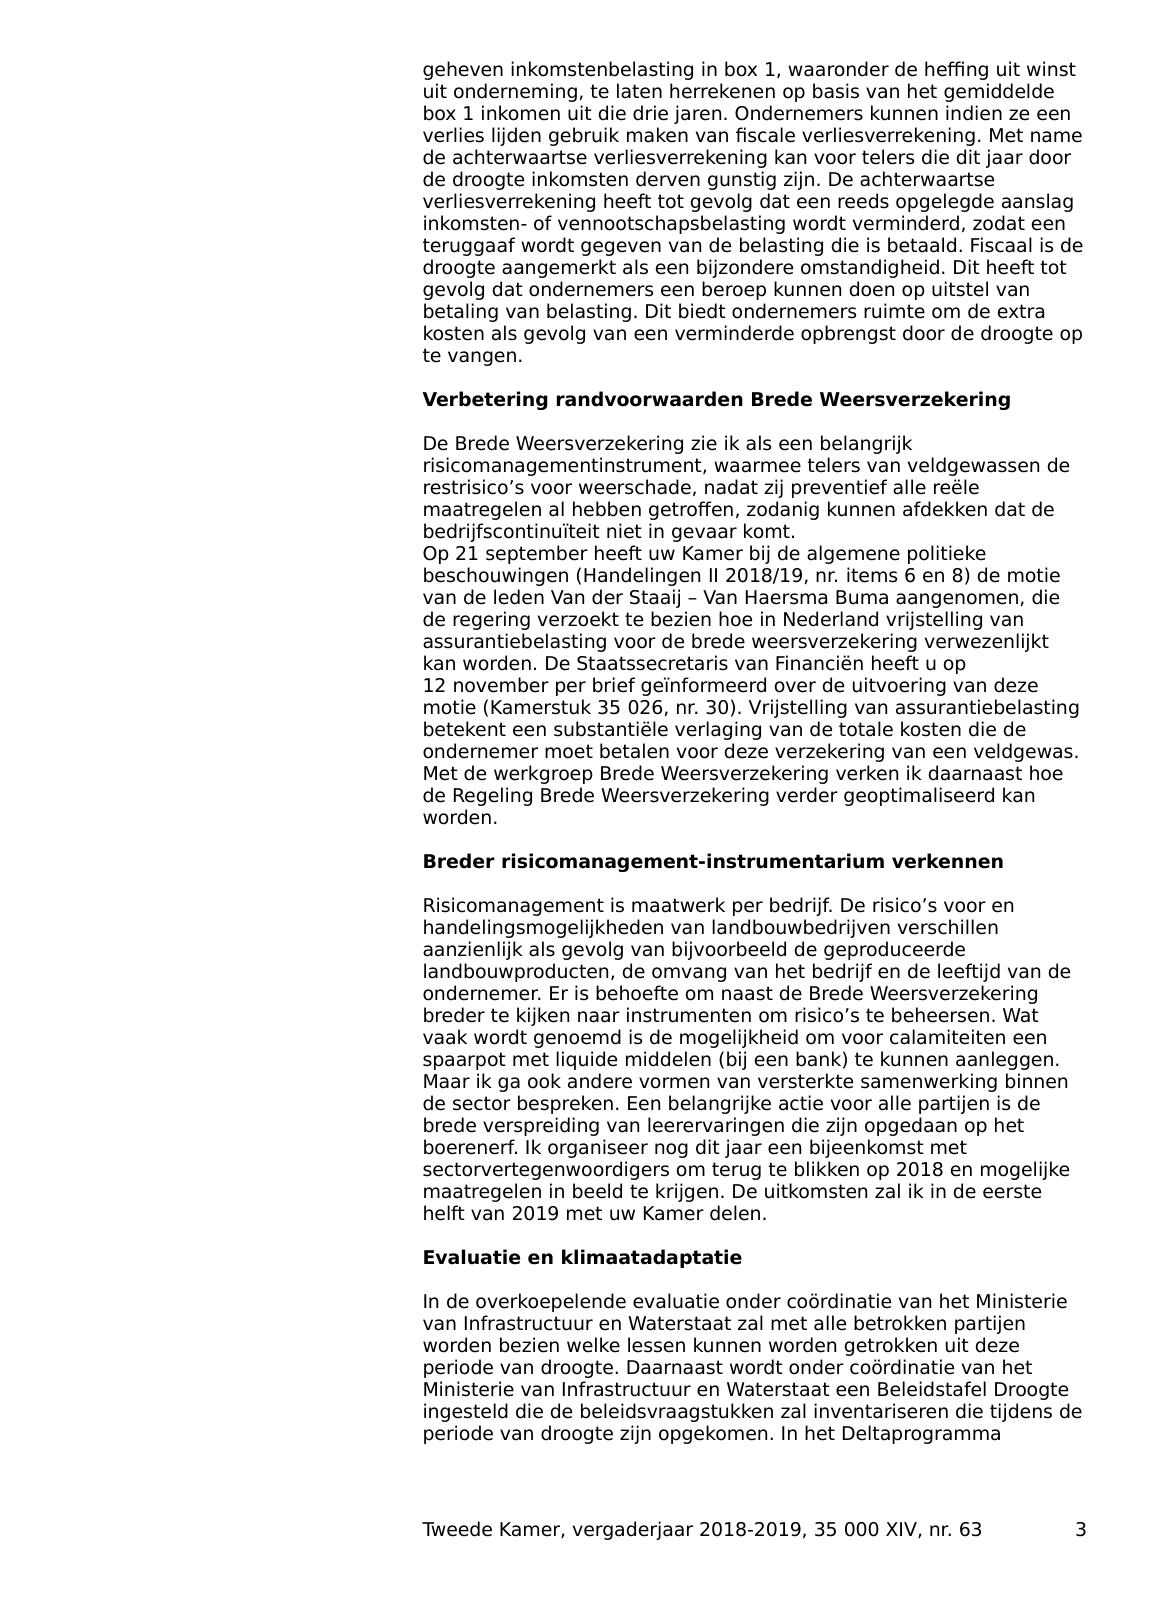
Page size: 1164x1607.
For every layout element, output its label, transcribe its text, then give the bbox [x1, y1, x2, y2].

text Op 21 september heeft uw Kamer bij de algemene politieke beschouwingen (Handelingen II 2018/19, nr. items 6 en 8) de motie van de leden Van der Staaij – Van Haersma Buma aangenomen, die de regering verzoekt te bezien hoe in Nederland vrijstelling van assurantiebelasting voor de brede weersverzekering verwezenlijkt kan worden. De Staatssecretaris van Financiën heeft u op 12 november per brief geïnformeerd over de uitvoering van deze motie (Kamerstuk 35 026, nr. 30). Vrijstelling van assurantiebelasting betekent een substantiële verlaging van de totale kosten die de ondernemer moet betalen voor deze verzekering van een veldgewas. [422, 543, 1087, 763]
subtitle Verbetering randvoorwaarden Brede Weersverzekering [422, 389, 1087, 411]
text Risicomanagement is maatwerk per bedrijf. De risico’s voor en handelingsmogelijkheden van landbouwbedrijven verschillen aanzienlijk als gevolg van bijvoorbeeld de geproduceerde landbouwproducten, de omvang van het bedrijf en de leeftijd van de ondernemer. Er is behoefte om naast de Brede Weersverzekering breder te kijken naar instrumenten om risico’s te beheersen. Wat vaak wordt genoemd is de mogelijkheid om voor calamiteiten een spaarpot met liquide middelen (bij een bank) te kunnen aanleggen. Maar ik ga ook andere vormen van versterkte samenwerking binnen de sector bespreken. Een belangrijke actie voor alle partijen is de brede verspreiding van leerervaringen die zijn opgedaan op het boerenerf. Ik organiseer nog dit jaar een bijeenkomst met sectorvertegenwoordigers om terug te blikken op 2018 en mogelijke maatregelen in beeld te krijgen. De uitkomsten zal ik in de eerste helft van 2019 met uw Kamer delen. [422, 895, 1087, 1225]
text In de overkoepelende evaluatie onder coördinatie van het Ministerie van Infrastructuur en Waterstaat zal met alle betrokken partijen worden bezien welke lessen kunnen worden getrokken uit deze periode van droogte. Daarnaast wordt onder coördinatie van het Ministerie van Infrastructuur en Waterstaat een Beleidstafel Droogte ingesteld die de beleidsvraagstukken zal inventariseren die tijdens de periode van droogte zijn opgekomen. In het Deltaprogramma [422, 1291, 1087, 1445]
text geheven inkomstenbelasting in box 1, waaronder de heffing uit winst uit onderneming, te laten herrekenen op basis van het gemiddelde box 1 inkomen uit die drie jaren. Ondernemers kunnen indien ze een verlies lijden gebruik maken van fiscale verliesverrekening. Met name de achterwaartse verliesverrekening kan voor telers die dit jaar door de droogte inkomsten derven gunstig zijn. De achterwaartse verliesverrekening heeft tot gevolg dat een reeds opgelegde aanslag inkomsten- of vennootschapsbelasting wordt verminderd, zodat een teruggaaf wordt gegeven van de belasting die is betaald. Fiscaal is de droogte aangemerkt als een bijzondere omstandigheid. Dit heeft tot gevolg dat ondernemers een beroep kunnen doen op uitstel van betaling van belasting. Dit biedt ondernemers ruimte om de extra kosten als gevolg van een verminderde opbrengst door de droogte op te vangen. [422, 59, 1087, 367]
text De Brede Weersverzekering zie ik als een belangrijk risicomanagementinstrument, waarmee telers van veldgewassen de restrisico’s voor weerschade, nadat zij preventief alle reële maatregelen al hebben getroffen, zodanig kunnen afdekken dat de bedrijfscontinuïteit niet in gevaar komt. [422, 433, 1087, 543]
subtitle Evaluatie en klimaatadaptatie [422, 1247, 1087, 1269]
subtitle Breder risicomanagement-instrumentarium verkennen [422, 851, 1087, 873]
text Met de werkgroep Brede Weersverzekering verken ik daarnaast hoe de Regeling Brede Weersverzekering verder geoptimaliseerd kan worden. [422, 763, 1087, 829]
